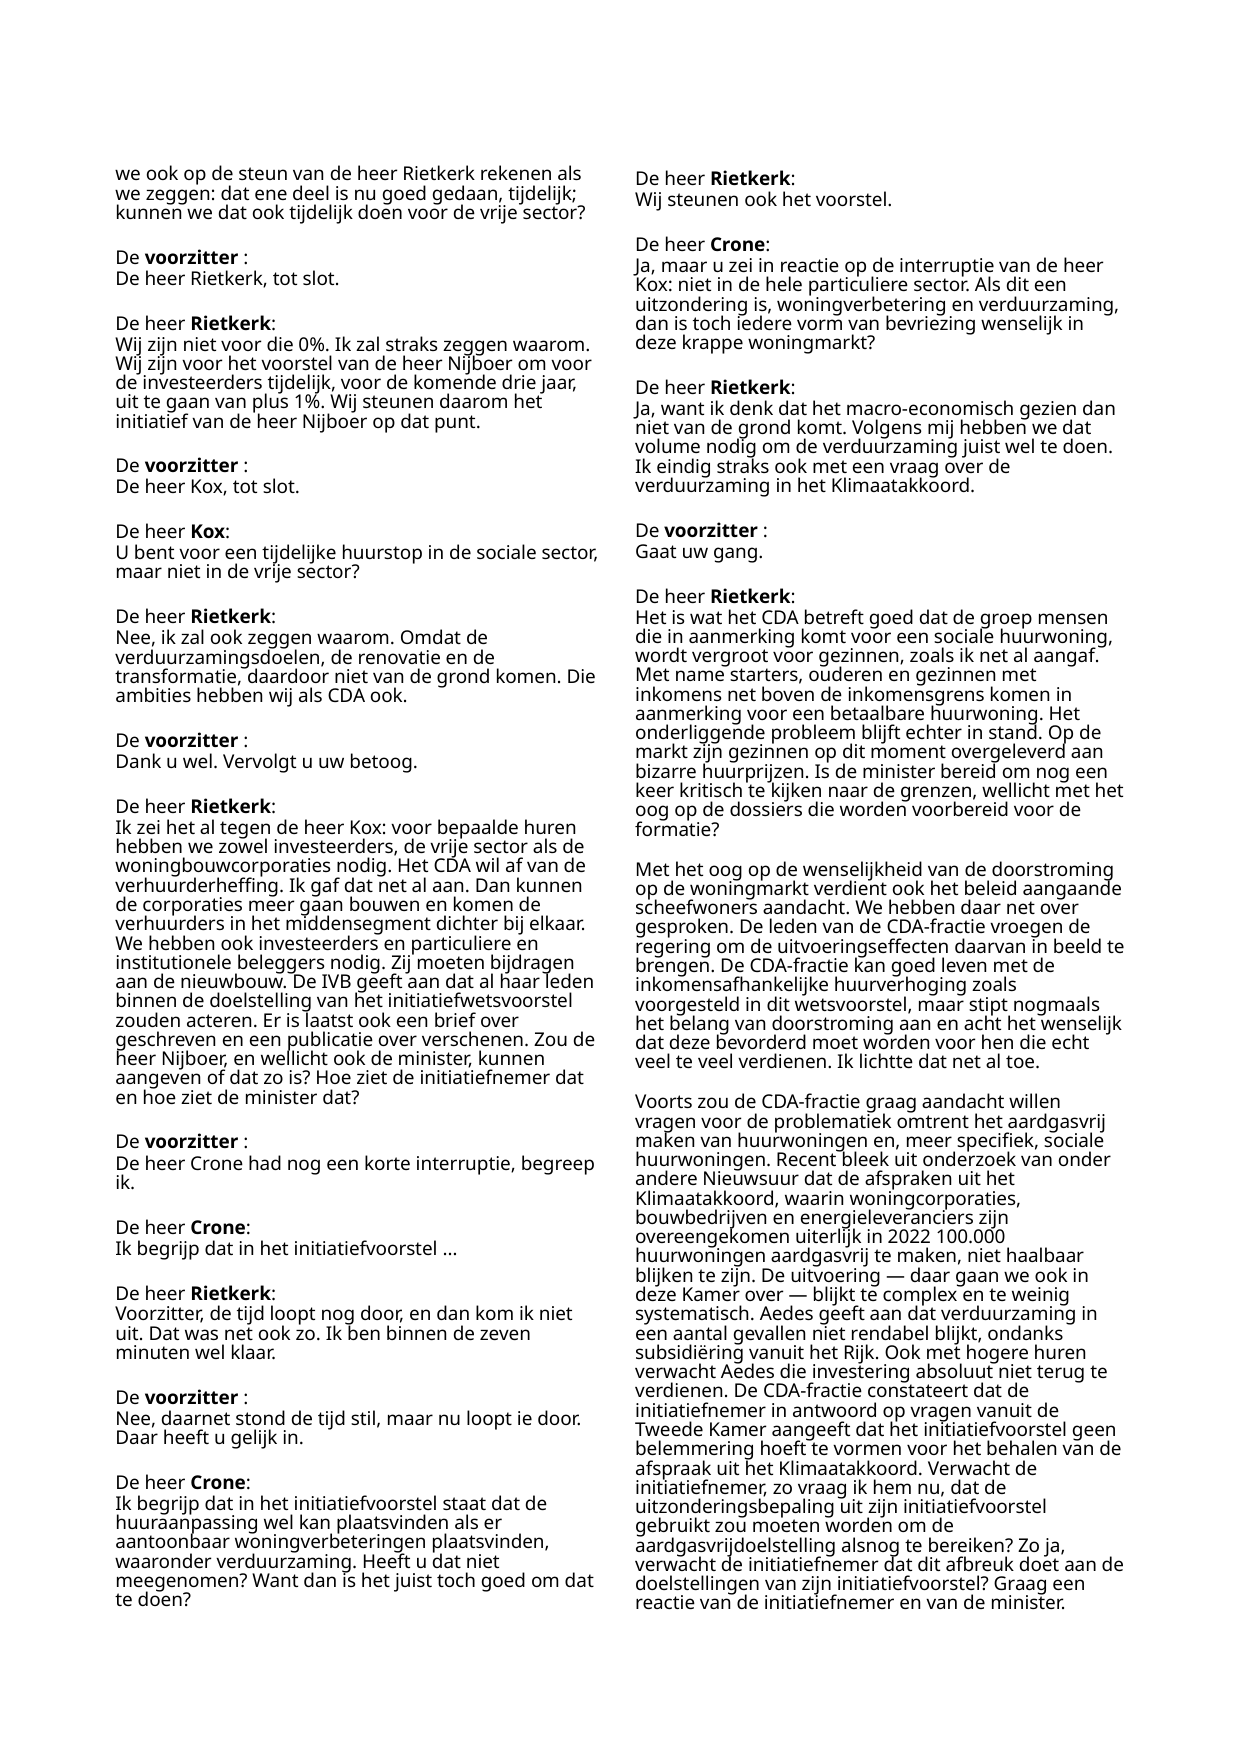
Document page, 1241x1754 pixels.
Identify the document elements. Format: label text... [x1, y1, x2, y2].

text Nee, daarnet stond de tijd stil, maar nu loopt ie door. Daar heeft u gelijk in. [115, 1410, 605, 1448]
text Ja, maar u zei in reactie op de interruptie van de heer Kox: niet in de hele particuliere sector. Als dit een uitzondering is, woningverbetering en verduurzaming, dan is toch iedere vorm van bevriezing wenselijk in deze krappe woningmarkt? [635, 257, 1125, 353]
text U bent voor een tijdelijke huurstop in de sociale sector, maar niet in de vrije sector? [115, 544, 605, 583]
text De heer Rietkerk: [635, 374, 1125, 400]
text De voorzitter : [115, 453, 605, 478]
text De heer Rietkerk: [115, 793, 605, 819]
text we ook op de steun van de heer Rietkerk rekenen als we zeggen: dat ene deel is nu goed gedaan, tijdelijk; kunnen we dat ook tijdelijk doen voor de vrije sector? [115, 165, 605, 223]
text Voorts zou de CDA-fractie graag aandacht willen vragen voor de problematiek omtrent het aardgasvrij maken van huurwoningen en, meer specifiek, sociale huurwoningen. Recent bleek uit onderzoek van onder andere Nieuwsuur dat de afspraken uit het Klimaatakkoord, waarin woningcorporaties, bouwbedrijven en energieleveranciers zijn overeengekomen uiterlijk in 2022 100.000 huurwoningen aardgasvrij te maken, niet haalbaar blijken te zijn. De uitvoering — daar gaan we ook in deze Kamer over — blijkt te complex en te weinig systematisch. Aedes geeft aan dat verduurzaming in een aantal gevallen niet rendabel blijkt, ondanks subsidiëring vanuit het Rijk. Ook met hogere huren verwacht Aedes die investering absoluut niet terug te verdienen. De CDA-fractie constateert dat de initiatiefnemer in antwoord op vragen vanuit de Tweede Kamer aangeeft dat het initiatiefvoorstel geen belemmering hoeft te vormen voor het behalen van de afspraak uit het Klimaatakkoord. Verwacht de initiatiefnemer, zo vraag ik hem nu, dat de uitzonderingsbepaling uit zijn initiatiefvoorstel gebruikt zou moeten worden om de aardgasvrijdoelstelling alsnog te bereiken? Zo ja, verwacht de initiatiefnemer dat dit afbreuk doet aan de doelstellingen van zijn initiatiefvoorstel? Graag een reactie van de initiatiefnemer en van de minister. [635, 1093, 1125, 1614]
text De heer Kox: [115, 518, 605, 544]
text De heer Rietkerk: [635, 583, 1125, 609]
text De voorzitter : [635, 517, 1125, 543]
text De heer Crone had nog een korte interruptie, begreep ik. [115, 1154, 605, 1193]
text Wij zijn niet voor die 0%. Ik zal straks zeggen waarom. Wij zijn voor het voorstel van de heer Nijboer om voor de investeerders tijdelijk, voor de komende drie jaar, uit te gaan van plus 1%. Wij steunen daarom het initiatief van de heer Nijboer op dat punt. [115, 336, 605, 432]
text De heer Crone: [115, 1214, 605, 1239]
text De voorzitter : [115, 1384, 605, 1410]
text Ik begrijp dat in het initiatiefvoorstel … [115, 1239, 605, 1259]
text Wij steunen ook het voorstel. [635, 191, 1125, 210]
text Dank u wel. Vervolgt u uw betoog. [115, 753, 605, 772]
text Ik begrijp dat in het initiatiefvoorstel staat dat de huuraanpassing wel kan plaatsvinden als er aantoonbaar woningverbeteringen plaatsvinden, waaronder verduurzaming. Heeft u dat niet meegenomen? Want dan is het juist toch goed om dat te doen? [115, 1495, 605, 1611]
text De heer Rietkerk: [115, 1280, 605, 1305]
text De heer Rietkerk, tot slot. [115, 270, 605, 289]
text De voorzitter : [115, 244, 605, 270]
text De heer Rietkerk: [115, 604, 605, 629]
text Gaat uw gang. [635, 543, 1125, 562]
text De heer Crone: [635, 231, 1125, 257]
text Nee, ik zal ook zeggen waarom. Omdat de verduurzamingsdoelen, de renovatie en de transformatie, daardoor niet van de grond komen. Die ambities hebben wij als CDA ook. [115, 629, 605, 706]
text De heer Rietkerk: [635, 165, 1125, 191]
text Met het oog op de wenselijkheid van de doorstroming op de woningmarkt verdient ook het beleid aangaande scheefwoners aandacht. We hebben daar net over gesproken. De leden van de CDA-fractie vroegen de regering om de uitvoeringseffecten daarvan in beeld te brengen. De CDA-fractie kan goed leven met de inkomensafhankelijke huurverhoging zoals voorgesteld in dit wetsvoorstel, maar stipt nogmaals het belang van doorstroming aan en acht het wenselijk dat deze bevorderd moet worden voor hen die echt veel te veel verdienen. Ik lichtte dat net al toe. [635, 861, 1125, 1073]
text De heer Rietkerk: [115, 310, 605, 336]
text De voorzitter : [115, 727, 605, 753]
text De heer Crone: [115, 1469, 605, 1495]
text De voorzitter : [115, 1129, 605, 1154]
text Het is wat het CDA betreft goed dat de groep mensen die in aanmerking komt voor een sociale huurwoning, wordt vergroot voor gezinnen, zoals ik net al aangaf. Met name starters, ouderen en gezinnen met inkomens net boven de inkomensgrens komen in aanmerking voor een betaalbare huurwoning. Het onderliggende probleem blijft echter in stand. Op de markt zijn gezinnen op dit moment overgeleverd aan bizarre huurprijzen. Is de minister bereid om nog een keer kritisch te kijken naar de grenzen, wellicht met het oog op de dossiers die worden voorbereid voor de formatie? [635, 609, 1125, 840]
text Ja, want ik denk dat het macro-economisch gezien dan niet van de grond komt. Volgens mij hebben we dat volume nodig om de verduurzaming juist wel te doen. Ik eindig straks ook met een vraag over de verduurzaming in het Klimaatakkoord. [635, 400, 1125, 496]
text De heer Kox, tot slot. [115, 478, 605, 498]
text Voorzitter, de tijd loopt nog door, en dan kom ik niet uit. Dat was net ook zo. Ik ben binnen de zeven minuten wel klaar. [115, 1305, 605, 1363]
text Ik zei het al tegen de heer Kox: voor bepaalde huren hebben we zowel investeerders, de vrije sector als de woningbouwcorporaties nodig. Het CDA wil af van de verhuurderheffing. Ik gaf dat net al aan. Dan kunnen de corporaties meer gaan bouwen en komen de verhuurders in het middensegment dichter bij elkaar. We hebben ook investeerders en particuliere en institutionele beleggers nodig. Zij moeten bijdragen aan de nieuwbouw. De IVB geeft aan dat al haar leden binnen de doelstelling van het initiatiefwetsvoorstel zouden acteren. Er is laatst ook een brief over geschreven en een publicatie over verschenen. Zou de heer Nijboer, en wellicht ook de minister, kunnen aangeven of dat zo is? Hoe ziet de initiatiefnemer dat en hoe ziet de minister dat? [115, 819, 605, 1108]
